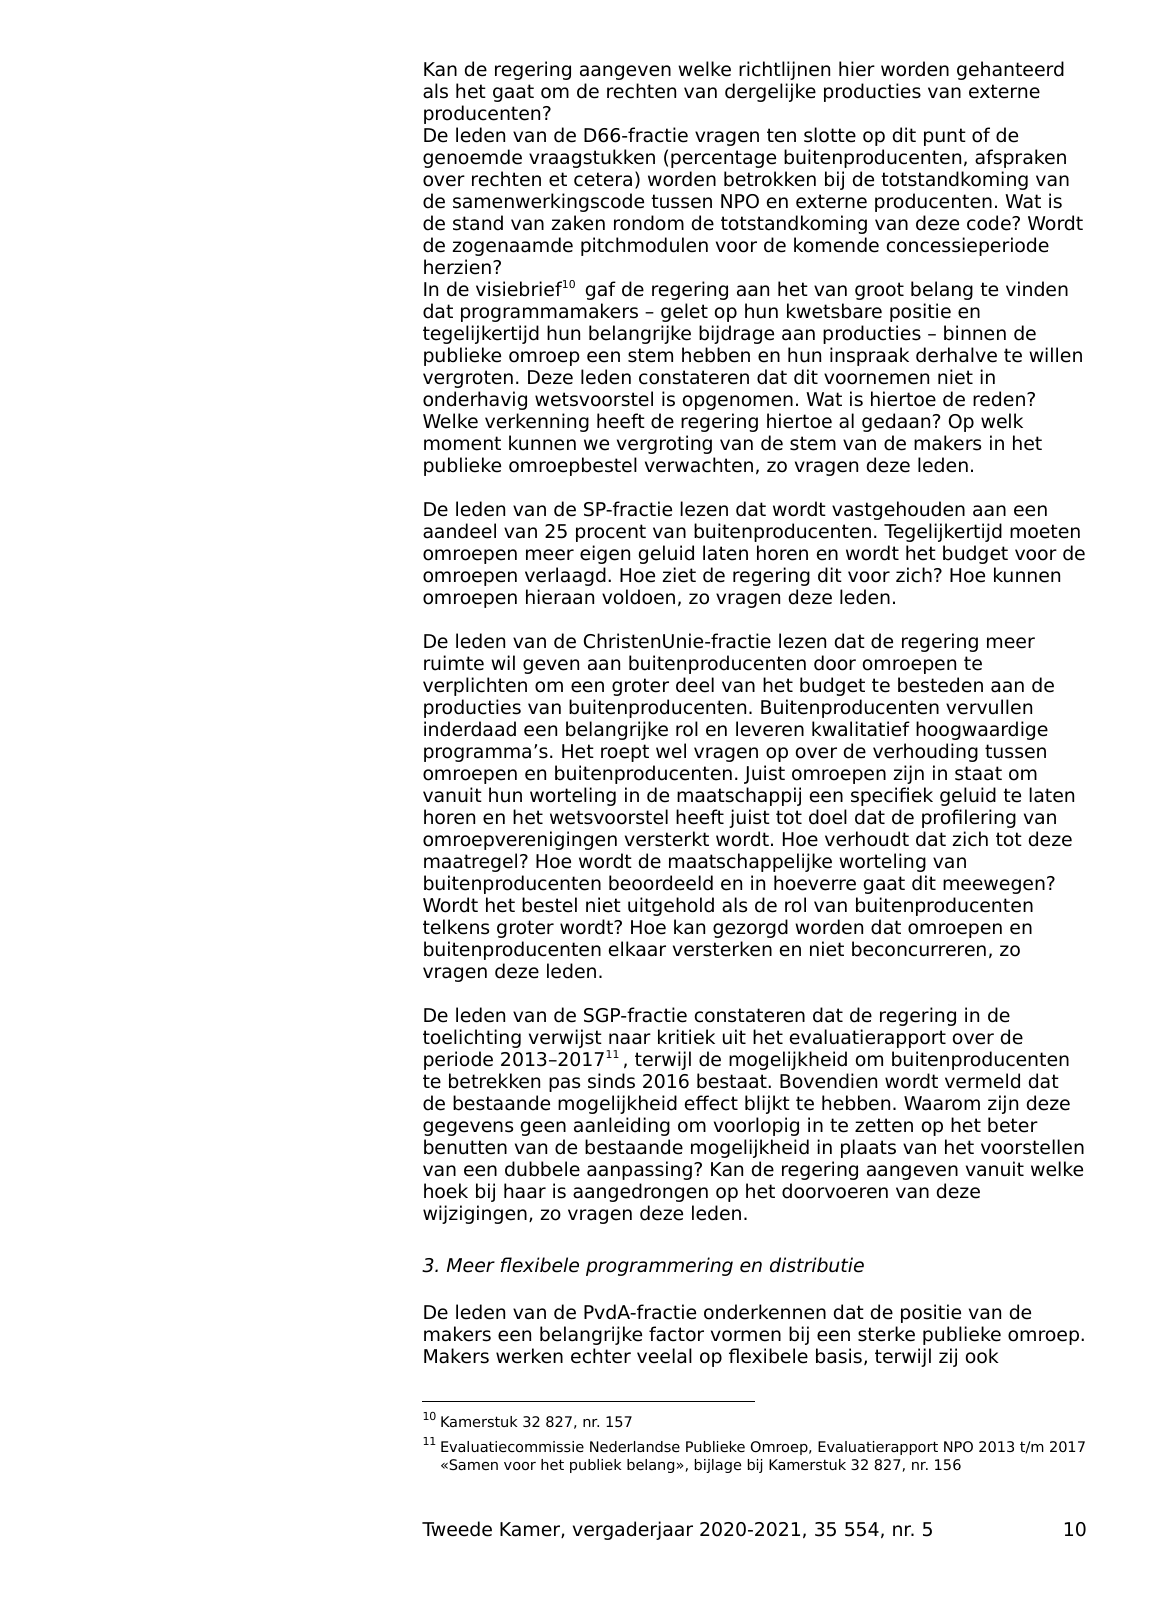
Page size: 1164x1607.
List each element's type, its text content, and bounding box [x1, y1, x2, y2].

text De leden van de D66-fractie vragen ten slotte op dit punt of de genoemde vraagstukken (percentage buitenproducenten, afspraken over rechten et cetera) worden betrokken bij de totstandkoming van de samenwerkingscode tussen NPO en externe producenten. Wat is de stand van zaken rondom de totstandkoming van deze code? Wordt de zogenaamde pitchmodulen voor de komende concessieperiode herzien? [422, 125, 1087, 279]
text Kamerstuk 32 827, nr. 157 [422, 1410, 1087, 1432]
text Evaluatiecommissie Nederlandse Publieke Omroep, Evaluatierapport NPO 2013 t/m 2017 «Samen voor het publiek belang», bijlage bij Kamerstuk 32 827, nr. 156 [422, 1435, 1087, 1474]
text De leden van de SGP-fractie constateren dat de regering in de toelichting verwijst naar kritiek uit het evaluatierapport over de periode 2013–2017, terwijl de mogelijkheid om buitenproducenten te betrekken pas sinds 2016 bestaat. Bovendien wordt vermeld dat de bestaande mogelijkheid effect blijkt te hebben. Waarom zijn deze gegevens geen aanleiding om voorlopig in te zetten op het beter benutten van de bestaande mogelijkheid in plaats van het voorstellen van een dubbele aanpassing? Kan de regering aangeven vanuit welke hoek bij haar is aangedrongen op het doorvoeren van deze wijzigingen, zo vragen deze leden. [422, 1005, 1087, 1224]
text De leden van de SP-fractie lezen dat wordt vastgehouden aan een aandeel van 25 procent van buitenproducenten. Tegelijkertijd moeten omroepen meer eigen geluid laten horen en wordt het budget voor de omroepen verlaagd. Hoe ziet de regering dit voor zich? Hoe kunnen omroepen hieraan voldoen, zo vragen deze leden. [422, 499, 1087, 609]
text De leden van de ChristenUnie-fractie lezen dat de regering meer ruimte wil geven aan buitenproducenten door omroepen te verplichten om een groter deel van het budget te besteden aan de producties van buitenproducenten. Buitenproducenten vervullen inderdaad een belangrijke rol en leveren kwalitatief hoogwaardige programma’s. Het roept wel vragen op over de verhouding tussen omroepen en buitenproducenten. Juist omroepen zijn in staat om vanuit hun worteling in de maatschappij een specifiek geluid te laten horen en het wetsvoorstel heeft juist tot doel dat de profilering van omroepverenigingen versterkt wordt. Hoe verhoudt dat zich tot deze maatregel? Hoe wordt de maatschappelijke worteling van buitenproducenten beoordeeld en in hoeverre gaat dit meewegen? Wordt het bestel niet uitgehold als de rol van buitenproducenten telkens groter wordt? Hoe kan gezorgd worden dat omroepen en buitenproducenten elkaar versterken en niet beconcurreren, zo vragen deze leden. [422, 631, 1087, 983]
text Kan de regering aangeven welke richtlijnen hier worden gehanteerd als het gaat om de rechten van dergelijke producties van externe producenten? [422, 59, 1087, 125]
text In de visiebrief gaf de regering aan het van groot belang te vinden dat programmamakers – gelet op hun kwetsbare positie en tegelijkertijd hun belangrijke bijdrage aan producties – binnen de publieke omroep een stem hebben en hun inspraak derhalve te willen vergroten. Deze leden constateren dat dit voornemen niet in onderhavig wetsvoorstel is opgenomen. Wat is hiertoe de reden? Welke verkenning heeft de regering hiertoe al gedaan? Op welk moment kunnen we vergroting van de stem van de makers in het publieke omroepbestel verwachten, zo vragen deze leden. [422, 279, 1087, 477]
subtitle 3. Meer flexibele programmering en distributie [422, 1254, 1087, 1277]
text De leden van de PvdA-fractie onderkennen dat de positie van de makers een belangrijke factor vormen bij een sterke publieke omroep. Makers werken echter veelal op flexibele basis, terwijl zij ook [422, 1302, 1087, 1367]
